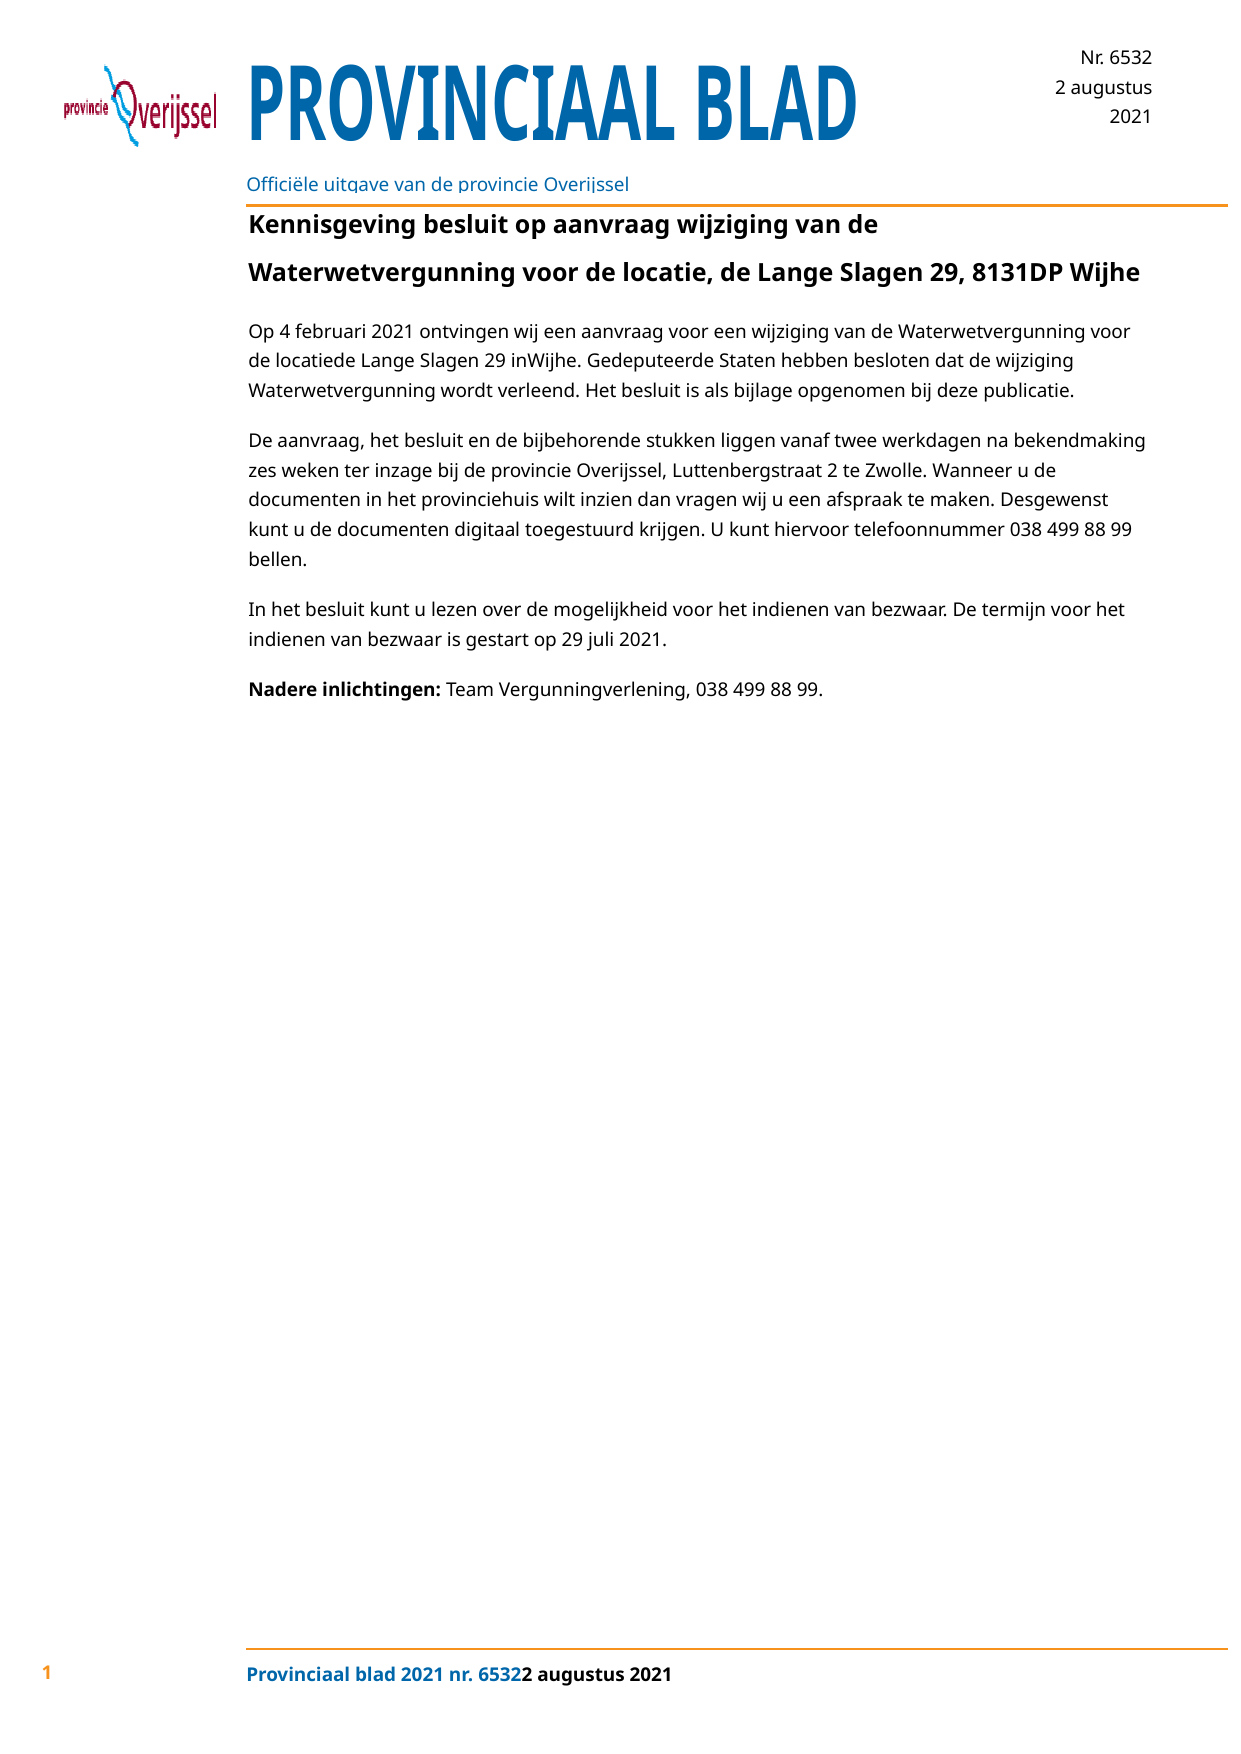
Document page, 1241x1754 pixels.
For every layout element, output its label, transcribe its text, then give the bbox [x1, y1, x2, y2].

text Kennisgeving besluit op aanvraag wijziging van de Waterwetvergunning voor de locatie, de Lange Slagen 29, 8131DP Wijhe [248, 207, 1152, 288]
text Op 4 februari 2021 ontvingen wij een aanvraag voor een wijziging van de Waterwetvergunning voor de locatiede Lange Slagen 29 inWijhe. Gedeputeerde Staten hebben besloten dat de wijziging Waterwetvergunning wordt verleend. Het besluit is als bijlage opgenomen bij deze publicatie. [248, 318, 1152, 403]
text De aanvraag, het besluit en de bijbehorende stukken liggen vanaf twee werkdagen na bekendmaking zes weken ter inzage bij de provincie Overijssel, Luttenbergstraat 2 te Zwolle. Wanneer u de documenten in het provinciehuis wilt inzien dan vragen wij u een afspraak te maken. Desgewenst kunt u de documenten digitaal toegestuurd krijgen. U kunt hiervoor telefoonnummer 038 499 88 99 bellen. [248, 427, 1152, 572]
text Nadere inlichtingen: Team Vergunningverlening, 038 499 88 99. [248, 676, 1152, 702]
picture [41, 47, 231, 172]
text In het besluit kunt u lezen over de mogelijkheid voor het indienen van bezwaar. De termijn voor het indienen van bezwaar is gestart op 29 juli 2021. [248, 596, 1152, 652]
